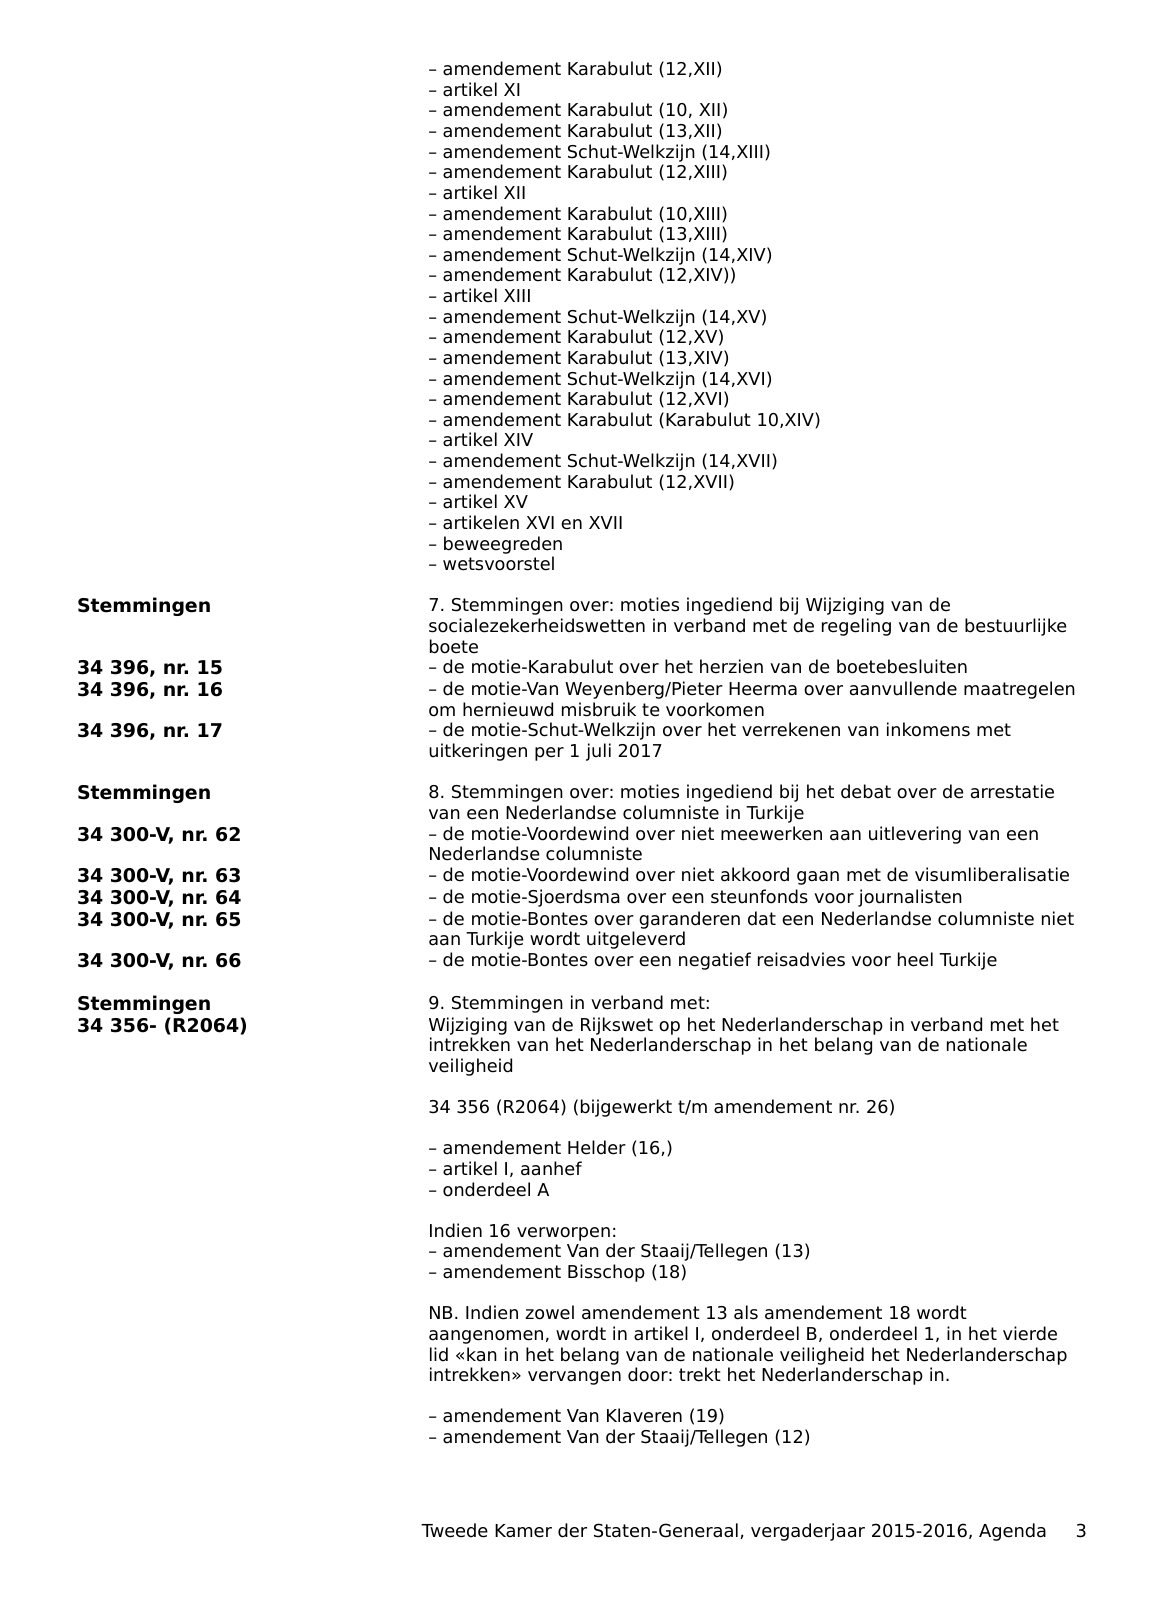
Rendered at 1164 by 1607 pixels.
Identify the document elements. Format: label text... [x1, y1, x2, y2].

table_cell [77, 327, 404, 348]
table_cell [77, 369, 404, 389]
table_cell – amendement Karabulut (13,XII) [422, 121, 1087, 142]
table_cell [77, 1221, 404, 1241]
table_cell [405, 59, 422, 80]
table_cell – de motie-Karabulut over het herzien van de boetebesluiten [422, 657, 1087, 679]
table_cell [77, 1180, 404, 1200]
table_cell – artikel XV [422, 492, 1087, 513]
table_cell 34 356 (R2064) (bijgewerkt t/m amendement nr. 26) [422, 1097, 1087, 1118]
table_cell – artikel XIV [422, 430, 1087, 451]
table_cell – onderdeel A [422, 1180, 1087, 1200]
table_cell – artikel XI [422, 80, 1087, 100]
table_cell [77, 492, 404, 513]
table_cell 34 396, nr. 16 [77, 679, 404, 720]
table_cell [77, 1118, 404, 1138]
table_cell – amendement Bisschop (18) [422, 1262, 1087, 1283]
table_cell [405, 410, 422, 430]
table_cell [405, 265, 422, 286]
table_cell [77, 1076, 404, 1097]
table_cell [77, 100, 404, 121]
table_cell [405, 762, 422, 782]
table_cell [405, 1427, 422, 1448]
table_cell 9. Stemmingen in verband met: [422, 993, 1087, 1014]
table_cell [405, 950, 422, 972]
table_cell [77, 762, 404, 782]
table_cell [422, 1386, 1087, 1406]
table_cell [405, 451, 422, 472]
table_cell [422, 1200, 1087, 1221]
table_cell – amendement Karabulut (10, XII) [422, 100, 1087, 121]
table_cell [405, 492, 422, 513]
table_cell [405, 204, 422, 224]
table_cell [405, 657, 422, 679]
table_cell – amendement Schut-Welkzijn (14,XVI) [422, 369, 1087, 389]
table_cell – amendement Karabulut (13,XIV) [422, 348, 1087, 368]
table_cell [77, 265, 404, 286]
table_cell [77, 410, 404, 430]
table_cell [405, 1448, 422, 1468]
table_cell [405, 162, 422, 183]
table_cell 34 300-V, nr. 62 [77, 824, 404, 865]
table_cell [77, 1200, 404, 1221]
table_cell [405, 389, 422, 410]
table_cell [77, 1448, 404, 1468]
table_cell – wetsvoorstel [422, 554, 1087, 575]
table_cell Indien 16 verworpen: [422, 1221, 1087, 1241]
table_cell [422, 762, 1087, 782]
table_cell [405, 513, 422, 533]
table_cell 34 300-V, nr. 63 [77, 865, 404, 887]
table_cell [405, 1200, 422, 1221]
table_cell [405, 1386, 422, 1406]
table_cell – amendement Karabulut (12,XII) [422, 59, 1087, 80]
table_cell [77, 430, 404, 451]
table_cell [77, 183, 404, 203]
table_cell [405, 1406, 422, 1427]
table_cell [405, 369, 422, 389]
table_cell [405, 909, 422, 950]
table_cell [77, 472, 404, 492]
table_cell [405, 679, 422, 720]
table_cell – amendement Karabulut (12,XVI) [422, 389, 1087, 410]
table_cell [77, 142, 404, 162]
table_cell [422, 972, 1087, 993]
table_cell [405, 1180, 422, 1200]
table_cell – amendement Helder (16,) [422, 1138, 1087, 1159]
table_cell [405, 121, 422, 142]
table_cell [405, 1138, 422, 1159]
table_cell Wijziging van de Rijkswet op het Nederlanderschap in verband met het intrekken van het Nederlanderschap in het belang van de nationale veiligheid [422, 1015, 1087, 1076]
table_cell [405, 782, 422, 823]
table_cell – de motie-Voordewind over niet akkoord gaan met de visumliberalisatie [422, 865, 1087, 887]
table_cell Stemmingen [77, 993, 404, 1014]
table_cell – amendement Karabulut (12,XIV)) [422, 265, 1087, 286]
table_cell [405, 993, 422, 1014]
table_cell – amendement Van der Staaij/Tellegen (12) [422, 1427, 1087, 1448]
table_cell [77, 162, 404, 183]
table_cell [405, 1118, 422, 1138]
table_cell – beweegreden [422, 534, 1087, 554]
table_cell [405, 1015, 422, 1076]
table_cell – amendement Van der Staaij/Tellegen (13) [422, 1241, 1087, 1262]
table_cell [77, 1427, 404, 1448]
table_cell 34 396, nr. 17 [77, 720, 404, 762]
table_cell [405, 472, 422, 492]
table_cell 34 396, nr. 15 [77, 657, 404, 679]
table_cell [405, 1303, 422, 1386]
table_cell [77, 59, 404, 80]
table_cell [77, 389, 404, 410]
table_cell – amendement Van Klaveren (19) [422, 1406, 1087, 1427]
table_cell [77, 1097, 404, 1118]
table_cell [77, 1303, 404, 1386]
table_cell – de motie-Van Weyenberg/Pieter Heerma over aanvullende maatregelen om hernieuwd misbruik te voorkomen [422, 679, 1087, 720]
table_cell [405, 245, 422, 265]
table_cell – amendement Karabulut (12,XIII) [422, 162, 1087, 183]
table_cell – amendement Schut-Welkzijn (14,XV) [422, 307, 1087, 327]
table_cell [422, 1283, 1087, 1303]
table_cell [405, 224, 422, 245]
table_cell [405, 100, 422, 121]
table_cell 34 300-V, nr. 64 [77, 887, 404, 909]
table_cell [77, 286, 404, 307]
table_cell [405, 887, 422, 909]
table_cell [405, 554, 422, 575]
table_cell [405, 142, 422, 162]
table_cell [77, 1283, 404, 1303]
table_cell – de motie-Bontes over een negatief reisadvies voor heel Turkije [422, 950, 1087, 972]
table_cell – de motie-Sjoerdsma over een steunfonds voor journalisten [422, 887, 1087, 909]
table_cell [77, 1159, 404, 1179]
table_cell – artikel XII [422, 183, 1087, 203]
table_cell [405, 1097, 422, 1118]
table_cell [405, 575, 422, 595]
table_cell – de motie-Schut-Welkzijn over het verrekenen van inkomens met uitkeringen per 1 juli 2017 [422, 720, 1087, 762]
table_cell [405, 972, 422, 993]
table_cell [405, 720, 422, 762]
table_cell [77, 554, 404, 575]
table_cell [77, 307, 404, 327]
table_cell [405, 534, 422, 554]
table_cell – amendement Schut-Welkzijn (14,XIII) [422, 142, 1087, 162]
table_cell – amendement Schut-Welkzijn (14,XIV) [422, 245, 1087, 265]
table_cell [405, 286, 422, 307]
table_cell – amendement Schut-Welkzijn (14,XVII) [422, 451, 1087, 472]
table_cell [405, 183, 422, 203]
table_cell [422, 575, 1087, 595]
table_cell 34 300-V, nr. 66 [77, 950, 404, 972]
table_cell – amendement Karabulut (12,XVII) [422, 472, 1087, 492]
table_cell [77, 972, 404, 993]
table_cell [77, 80, 404, 100]
table_cell [422, 1076, 1087, 1097]
table_cell [77, 451, 404, 472]
table_cell [405, 348, 422, 368]
table_cell [77, 348, 404, 368]
table_cell [77, 204, 404, 224]
table_cell [77, 121, 404, 142]
table_cell Stemmingen [77, 782, 404, 823]
table_cell [405, 824, 422, 865]
table_cell – artikel I, aanhef [422, 1159, 1087, 1179]
table_cell – de motie-Bontes over garanderen dat een Nederlandse columniste niet aan Turkije wordt uitgeleverd [422, 909, 1087, 950]
table_cell [77, 1262, 404, 1283]
table_cell [77, 1406, 404, 1427]
table_cell [77, 1138, 404, 1159]
table_cell [405, 327, 422, 348]
table_cell [405, 1262, 422, 1283]
table_cell [405, 430, 422, 451]
table_cell [77, 245, 404, 265]
table_cell [405, 307, 422, 327]
table_cell [405, 865, 422, 887]
table_cell – amendement Karabulut (10,XIII) [422, 204, 1087, 224]
table_cell [77, 1386, 404, 1406]
table_cell [405, 1241, 422, 1262]
table_cell – de motie-Voordewind over niet meewerken aan uitlevering van een Nederlandse columniste [422, 824, 1087, 865]
table_cell [77, 224, 404, 245]
table_cell [405, 80, 422, 100]
table_cell NB. Indien zowel amendement 13 als amendement 18 wordt aangenomen, wordt in artikel I, onderdeel B, onderdeel 1, in het vierde lid «kan in het belang van de nationale veiligheid het Nederlanderschap intrekken» vervangen door: trekt het Nederlanderschap in. [422, 1303, 1087, 1386]
table_cell – artikel XIII [422, 286, 1087, 307]
table_cell [77, 513, 404, 533]
table_cell [405, 1283, 422, 1303]
table_cell [422, 1448, 1087, 1468]
table_cell [405, 1076, 422, 1097]
table_cell – amendement Karabulut (13,XIII) [422, 224, 1087, 245]
table_cell [422, 1118, 1087, 1138]
table_cell [405, 595, 422, 657]
table_cell Stemmingen [77, 595, 404, 657]
table_cell [405, 1159, 422, 1179]
table_cell – amendement Karabulut (12,XV) [422, 327, 1087, 348]
table_cell 34 356- (R2064) [77, 1015, 404, 1076]
table_cell – artikelen XVI en XVII [422, 513, 1087, 533]
table_cell 8. Stemmingen over: moties ingediend bij het debat over de arrestatie van een Nederlandse columniste in Turkije [422, 782, 1087, 823]
table_cell [77, 1241, 404, 1262]
table_cell – amendement Karabulut (Karabulut 10,XIV) [422, 410, 1087, 430]
table_cell [77, 534, 404, 554]
table_cell 34 300-V, nr. 65 [77, 909, 404, 950]
table_cell [405, 1221, 422, 1241]
table_cell [77, 575, 404, 595]
table_cell 7. Stemmingen over: moties ingediend bij Wijziging van de socialezekerheidswetten in verband met de regeling van de bestuurlijke boete [422, 595, 1087, 657]
